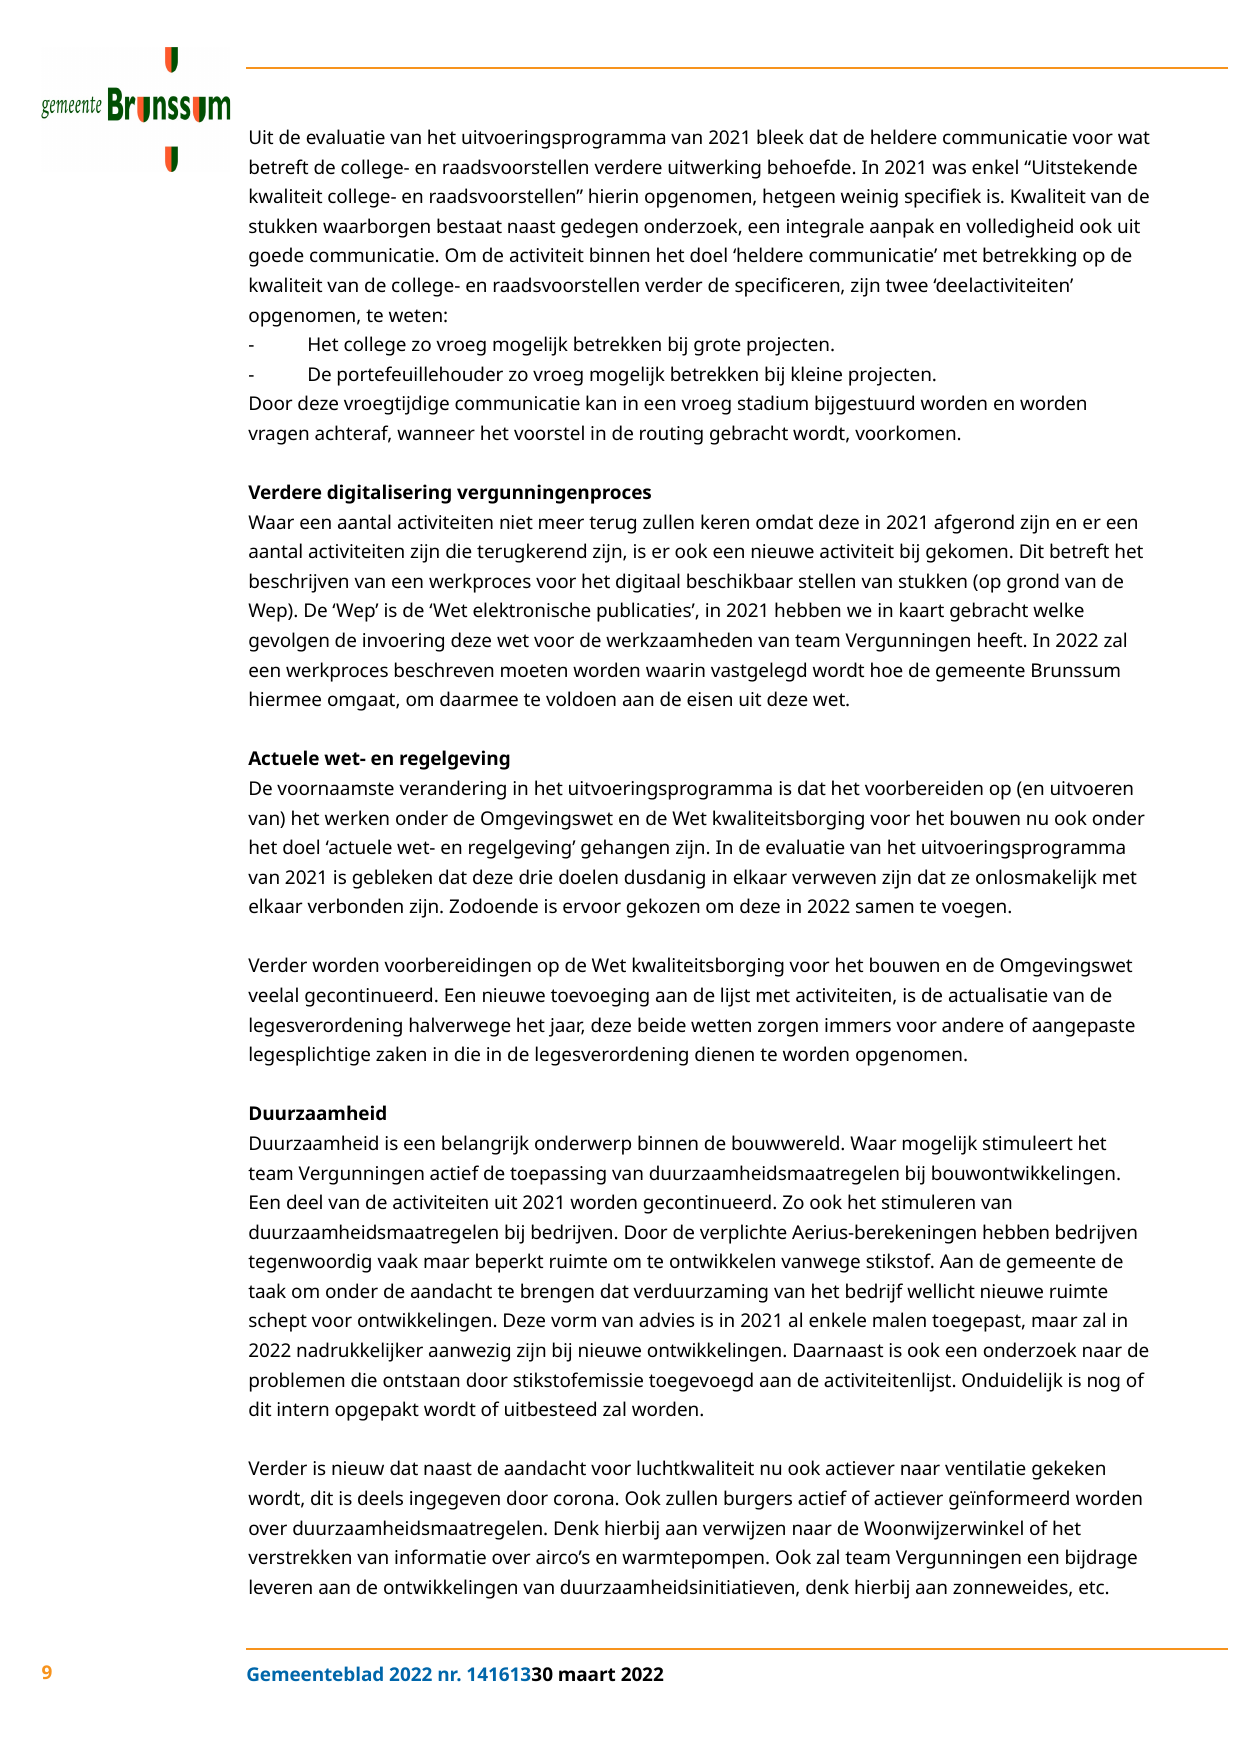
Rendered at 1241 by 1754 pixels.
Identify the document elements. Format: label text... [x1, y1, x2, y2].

list De portefeuillehouder zo vroeg mogelijk betrekken bij kleine projecten. [248, 361, 1152, 387]
text Uit de evaluatie van het uitvoeringsprogramma van 2021 bleek dat de heldere communicatie voor wat betreft de college- en raadsvoorstellen verdere uitwerking behoefde. In 2021 was enkel “Uitstekende kwaliteit college- en raadsvoorstellen” hierin opgenomen, hetgeen weinig specifiek is. Kwaliteit van de stukken waarborgen bestaat naast gedegen onderzoek, een integrale aanpak en volledigheid ook uit goede communicatie. Om de activiteit binnen het doel ‘heldere communicatie’ met betrekking op de kwaliteit van de college- en raadsvoorstellen verder de specificeren, zijn twee ‘deelactiviteiten’ opgenomen, te weten: [248, 124, 1152, 328]
text Actuele wet- en regelgeving [248, 746, 1152, 771]
text Verder is nieuw dat naast de aandacht voor luchtkwaliteit nu ook actiever naar ventilatie gekeken wordt, dit is deels ingegeven door corona. Ook zullen burgers actief of actiever geïnformeerd worden over duurzaamheidsmaatregelen. Denk hierbij aan verwijzen naar de Woonwijzerwinkel of het verstrekken van informatie over airco’s en warmtepompen. Ook zal team Vergunningen een bijdrage leveren aan de ontwikkelingen van duurzaamheidsinitiatieven, denk hierbij aan zonneweides, etc. [248, 1456, 1152, 1600]
text Duurzaamheid [248, 1101, 1152, 1126]
text Verder worden voorbereidingen op de Wet kwaliteitsborging voor het bouwen en de Omgevingswet veelal gecontinueerd. Een nieuwe toevoeging aan de lijst met activiteiten, is de actualisatie van de legesverordening halverwege het jaar, deze beide wetten zorgen immers voor andere of aangepaste legesplichtige zaken in die in de legesverordening dienen te worden opgenomen. [248, 953, 1152, 1067]
list Het college zo vroeg mogelijk betrekken bij grote projecten. [248, 331, 1152, 357]
text Waar een aantal activiteiten niet meer terug zullen keren omdat deze in 2021 afgerond zijn en er een aantal activiteiten zijn die terugkerend zijn, is er ook een nieuwe activiteit bij gekomen. Dit betreft het beschrijven van een werkproces voor het digitaal beschikbaar stellen van stukken (op grond van de Wep). De ‘Wep’ is de ‘Wet elektronische publicaties’, in 2021 hebben we in kaart gebracht welke gevolgen de invoering deze wet voor de werkzaamheden van team Vergunningen heeft. In 2022 zal een werkproces beschreven moeten worden waarin vastgelegd wordt hoe de gemeente Brunssum hiermee omgaat, om daarmee te voldoen aan de eisen uit deze wet. [248, 509, 1152, 712]
text Verdere digitalisering vergunningenproces [248, 479, 1152, 505]
text Door deze vroegtijdige communicatie kan in een vroeg stadium bijgestuurd worden en worden vragen achteraf, wanneer het voorstel in de routing gebracht wordt, voorkomen. [248, 391, 1152, 446]
text Duurzaamheid is een belangrijk onderwerp binnen de bouwwereld. Waar mogelijk stimuleert het team Vergunningen actief de toepassing van duurzaamheidsmaatregelen bij bouwontwikkelingen. Een deel van de activiteiten uit 2021 worden gecontinueerd. Zo ook het stimuleren van duurzaamheidsmaatregelen bij bedrijven. Door de verplichte Aerius-berekeningen hebben bedrijven tegenwoordig vaak maar beperkt ruimte om te ontwikkelen vanwege stikstof. Aan de gemeente de taak om onder de aandacht te brengen dat verduurzaming van het bedrijf wellicht nieuwe ruimte schept voor ontwikkelingen. Deze vorm van advies is in 2021 al enkele malen toegepast, maar zal in 2022 nadrukkelijker aanwezig zijn bij nieuwe ontwikkelingen. Daarnaast is ook een onderzoek naar de problemen die ontstaan door stikstofemissie toegevoegd aan de activiteitenlijst. Onduidelijk is nog of dit intern opgepakt wordt of uitbesteed zal worden. [248, 1130, 1152, 1422]
picture [41, 47, 231, 172]
text De voornaamste verandering in het uitvoeringsprogramma is dat het voorbereiden op (en uitvoeren van) het werken onder de Omgevingswet en de Wet kwaliteitsborging voor het bouwen nu ook onder het doel ‘actuele wet- en regelgeving’ gehangen zijn. In de evaluatie van het uitvoeringsprogramma van 2021 is gebleken dat deze drie doelen dusdanig in elkaar verweven zijn dat ze onlosmakelijk met elkaar verbonden zijn. Zodoende is ervoor gekozen om deze in 2022 samen te voegen. [248, 775, 1152, 919]
